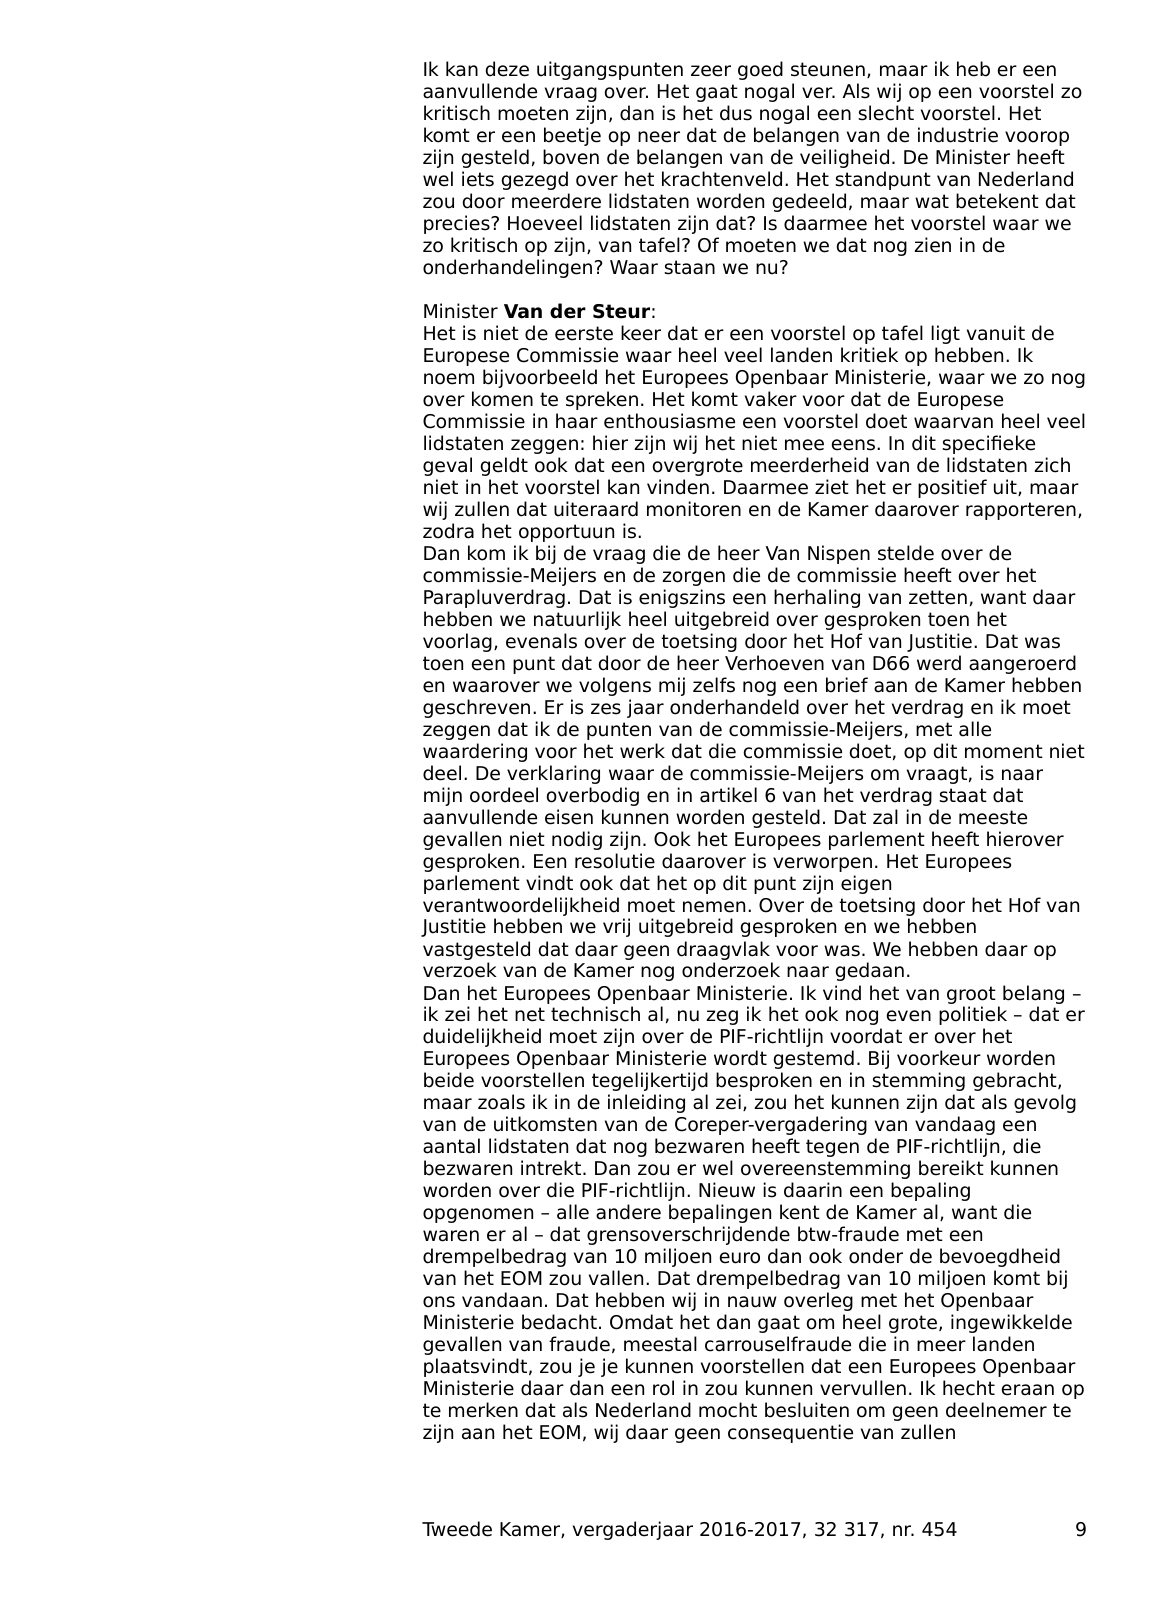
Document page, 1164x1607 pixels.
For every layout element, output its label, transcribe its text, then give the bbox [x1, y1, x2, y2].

text Dan kom ik bij de vraag die de heer Van Nispen stelde over de commissie-Meijers en de zorgen die de commissie heeft over het Parapluverdrag. Dat is enigszins een herhaling van zetten, want daar hebben we natuurlijk heel uitgebreid over gesproken toen het voorlag, evenals over de toetsing door het Hof van Justitie. Dat was toen een punt dat door de heer Verhoeven van D66 werd aangeroerd en waarover we volgens mij zelfs nog een brief aan de Kamer hebben geschreven. Er is zes jaar onderhandeld over het verdrag en ik moet zeggen dat ik de punten van de commissie-Meijers, met alle waardering voor het werk dat die commissie doet, op dit moment niet deel. De verklaring waar de commissie-Meijers om vraagt, is naar mijn oordeel overbodig en in artikel 6 van het verdrag staat dat aanvullende eisen kunnen worden gesteld. Dat zal in de meeste gevallen niet nodig zijn. Ook het Europees parlement heeft hierover gesproken. Een resolutie daarover is verworpen. Het Europees parlement vindt ook dat het op dit punt zijn eigen verantwoordelijkheid moet nemen. Over de toetsing door het Hof van Justitie hebben we vrij uitgebreid gesproken en we hebben vastgesteld dat daar geen draagvlak voor was. We hebben daar op verzoek van de Kamer nog onderzoek naar gedaan. [422, 543, 1087, 982]
text Ik kan deze uitgangspunten zeer goed steunen, maar ik heb er een aanvullende vraag over. Het gaat nogal ver. Als wij op een voorstel zo kritisch moeten zijn, dan is het dus nogal een slecht voorstel. Het komt er een beetje op neer dat de belangen van de industrie voorop zijn gesteld, boven de belangen van de veiligheid. De Minister heeft wel iets gezegd over het krachtenveld. Het standpunt van Nederland zou door meerdere lidstaten worden gedeeld, maar wat betekent dat precies? Hoeveel lidstaten zijn dat? Is daarmee het voorstel waar we zo kritisch op zijn, van tafel? Of moeten we dat nog zien in de onderhandelingen? Waar staan we nu? [422, 59, 1087, 279]
text Het is niet de eerste keer dat er een voorstel op tafel ligt vanuit de Europese Commissie waar heel veel landen kritiek op hebben. Ik noem bijvoorbeeld het Europees Openbaar Ministerie, waar we zo nog over komen te spreken. Het komt vaker voor dat de Europese Commissie in haar enthousiasme een voorstel doet waarvan heel veel lidstaten zeggen: hier zijn wij het niet mee eens. In dit specifieke geval geldt ook dat een overgrote meerderheid van de lidstaten zich niet in het voorstel kan vinden. Daarmee ziet het er positief uit, maar wij zullen dat uiteraard monitoren en de Kamer daarover rapporteren, zodra het opportuun is. [422, 323, 1087, 543]
text Minister Van der Steur: [422, 301, 1087, 323]
text Dan het Europees Openbaar Ministerie. Ik vind het van groot belang – ik zei het net technisch al, nu zeg ik het ook nog even politiek – dat er duidelijkheid moet zijn over de PIF-richtlijn voordat er over het Europees Openbaar Ministerie wordt gestemd. Bij voorkeur worden beide voorstellen tegelijkertijd besproken en in stemming gebracht, maar zoals ik in de inleiding al zei, zou het kunnen zijn dat als gevolg van de uitkomsten van de Coreper-vergadering van vandaag een aantal lidstaten dat nog bezwaren heeft tegen de PIF-richtlijn, die bezwaren intrekt. Dan zou er wel overeenstemming bereikt kunnen worden over die PIF-richtlijn. Nieuw is daarin een bepaling opgenomen – alle andere bepalingen kent de Kamer al, want die waren er al – dat grensoverschrijdende btw-fraude met een drempelbedrag van 10 miljoen euro dan ook onder de bevoegdheid van het EOM zou vallen. Dat drempelbedrag van 10 miljoen komt bij ons vandaan. Dat hebben wij in nauw overleg met het Openbaar Ministerie bedacht. Omdat het dan gaat om heel grote, ingewikkelde gevallen van fraude, meestal carrouselfraude die in meer landen plaatsvindt, zou je je kunnen voorstellen dat een Europees Openbaar Ministerie daar dan een rol in zou kunnen vervullen. Ik hecht eraan op te merken dat als Nederland mocht besluiten om geen deelnemer te zijn aan het EOM, wij daar geen consequentie van zullen [422, 982, 1087, 1444]
